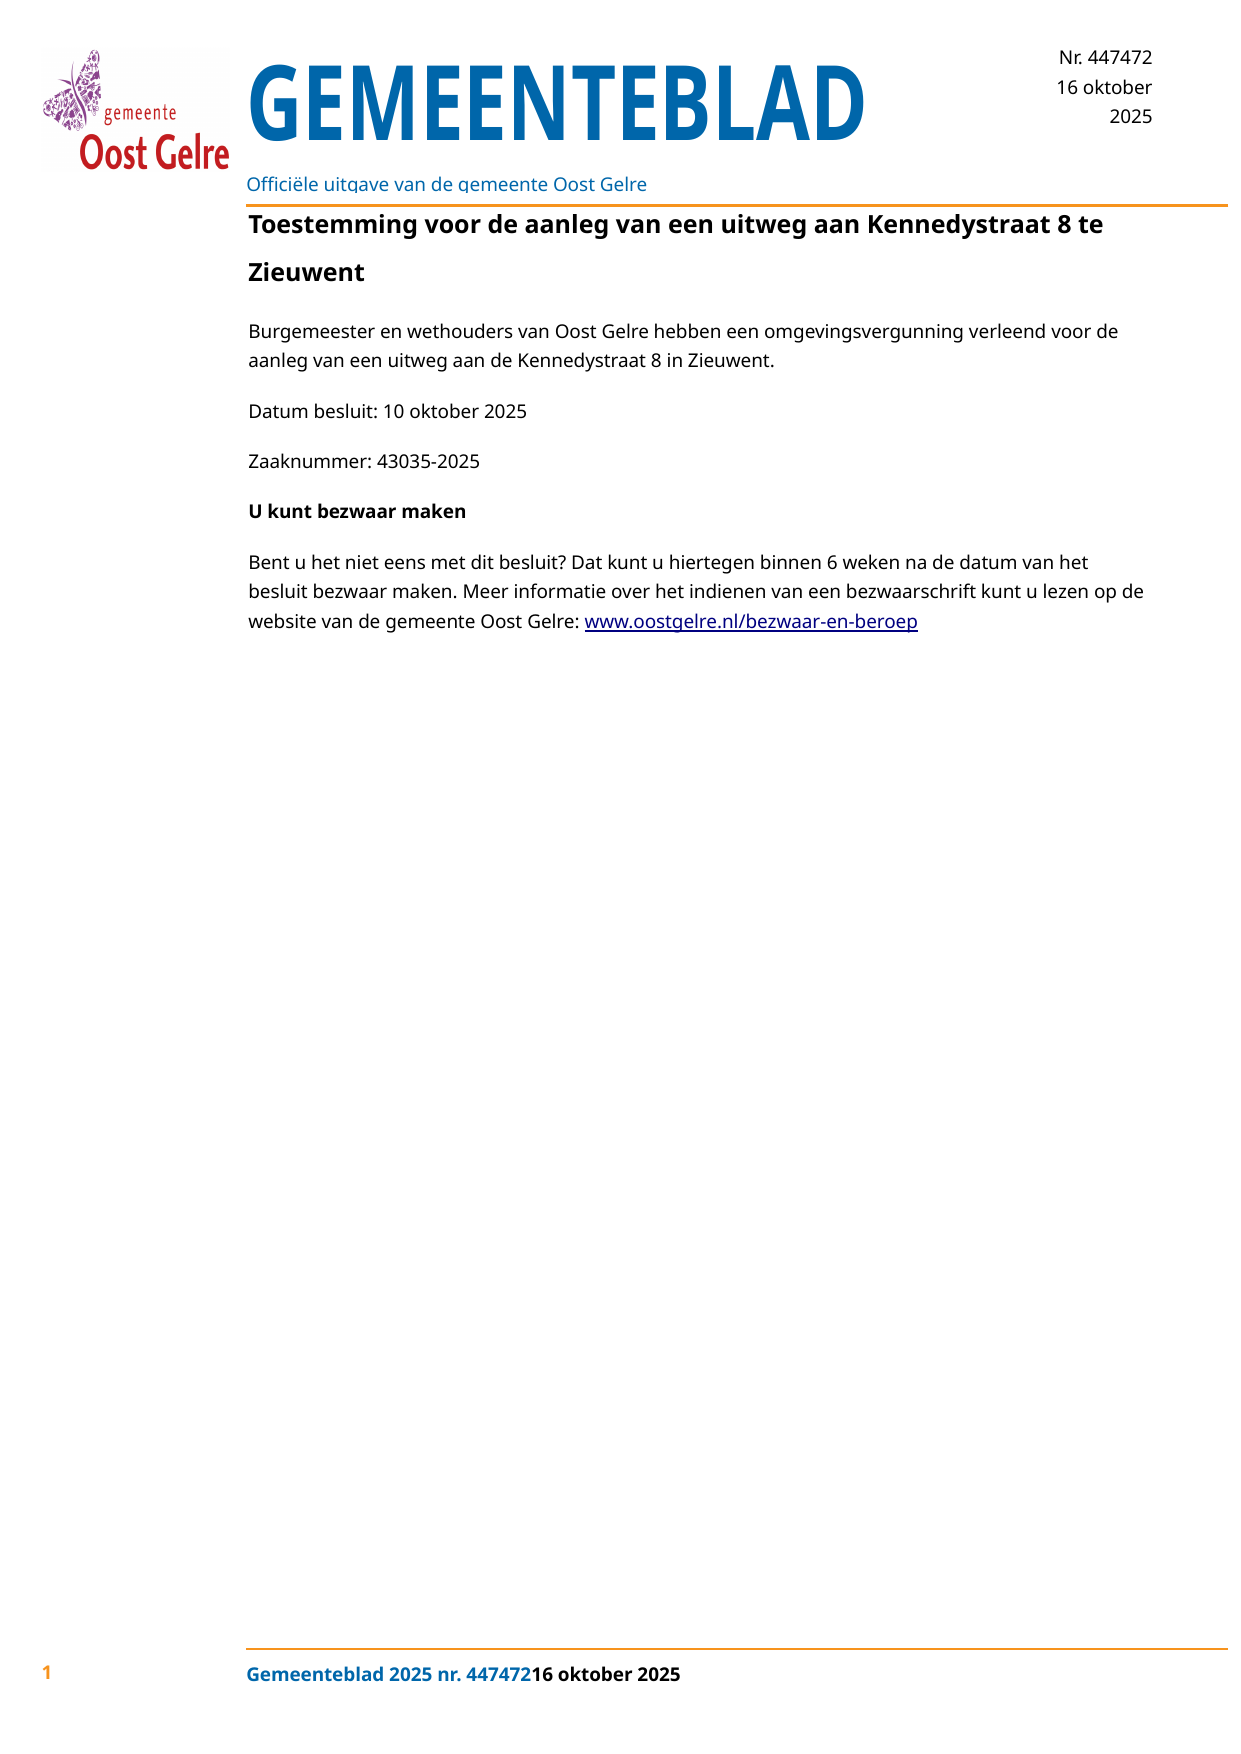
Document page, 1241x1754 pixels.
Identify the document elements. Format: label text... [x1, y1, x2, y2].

text Burgemeester en wethouders van Oost Gelre hebben een omgevingsvergunning verleend voor de aanleg van een uitweg aan de Kennedystraat 8 in Zieuwent. [248, 318, 1152, 373]
text Datum besluit: 10 oktober 2025 [248, 398, 1152, 424]
text U kunt bezwaar maken [248, 499, 1152, 524]
text Toestemming voor de aanleg van een uitweg aan Kennedystraat 8 te Zieuwent [248, 207, 1152, 288]
picture [41, 47, 231, 172]
text Zaaknummer: 43035-2025 [248, 448, 1152, 474]
text Bent u het niet eens met dit besluit? Dat kunt u hiertegen binnen 6 weken na de datum van het besluit bezwaar maken. Meer informatie over het indienen van een bezwaarschrift kunt u lezen op de website van de gemeente Oost Gelre: www.oostgelre.nl/bezwaar-en-beroep [248, 549, 1152, 634]
